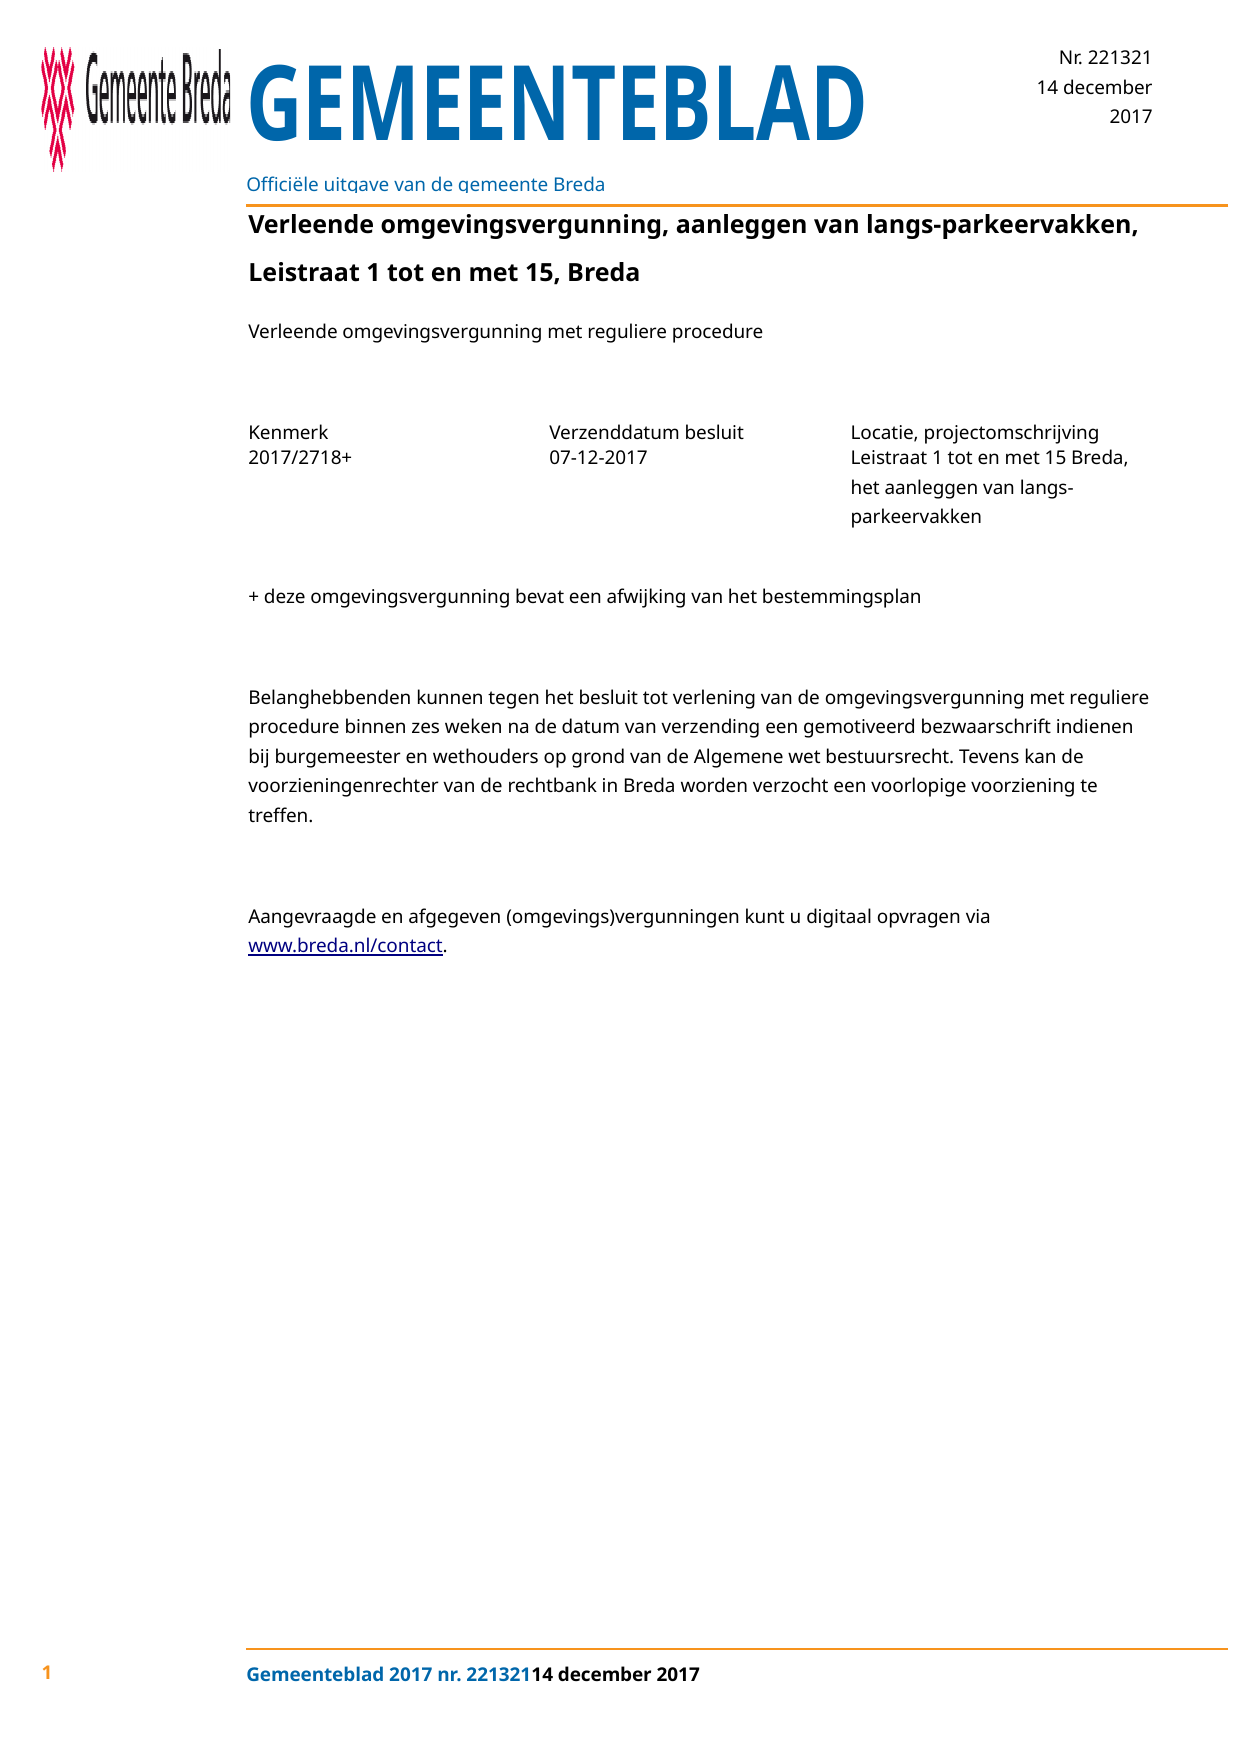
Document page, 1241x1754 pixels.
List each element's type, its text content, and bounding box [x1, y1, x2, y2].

picture [41, 47, 231, 172]
text + deze omgevingsvergunning bevat een afwijking van het bestemmingsplan [248, 583, 1152, 609]
table_header Locatie, projectomschrijving [850, 419, 1152, 444]
text Verleende omgevingsvergunning met reguliere procedure [248, 318, 1152, 344]
table_header Verzenddatum besluit [549, 419, 850, 444]
table_cell 07-12-2017 [549, 445, 850, 529]
table_header Kenmerk [248, 419, 549, 444]
text Belanghebbenden kunnen tegen het besluit tot verlening van de omgevingsvergunning met reguliere procedure binnen zes weken na de datum van verzending een gemotiveerd bezwaarschrift indienen bij burgemeester en wethouders op grond van de Algemene wet bestuursrecht. Tevens kan de voorzieningenrechter van de rechtbank in Breda worden verzocht een voorlopige voorziening te treffen. [248, 684, 1152, 828]
table_cell 2017/2718+ [248, 445, 549, 529]
text Verleende omgevingsvergunning, aanleggen van langs-parkeervakken, Leistraat 1 tot en met 15, Breda [248, 207, 1152, 288]
text Aangevraagde en afgegeven (omgevings)vergunningen kunt u digitaal opvragen via www.breda.nl/contact. [248, 903, 1152, 958]
table_cell Leistraat 1 tot en met 15 Breda, het aanleggen van langs-parkeervakken [850, 445, 1152, 529]
